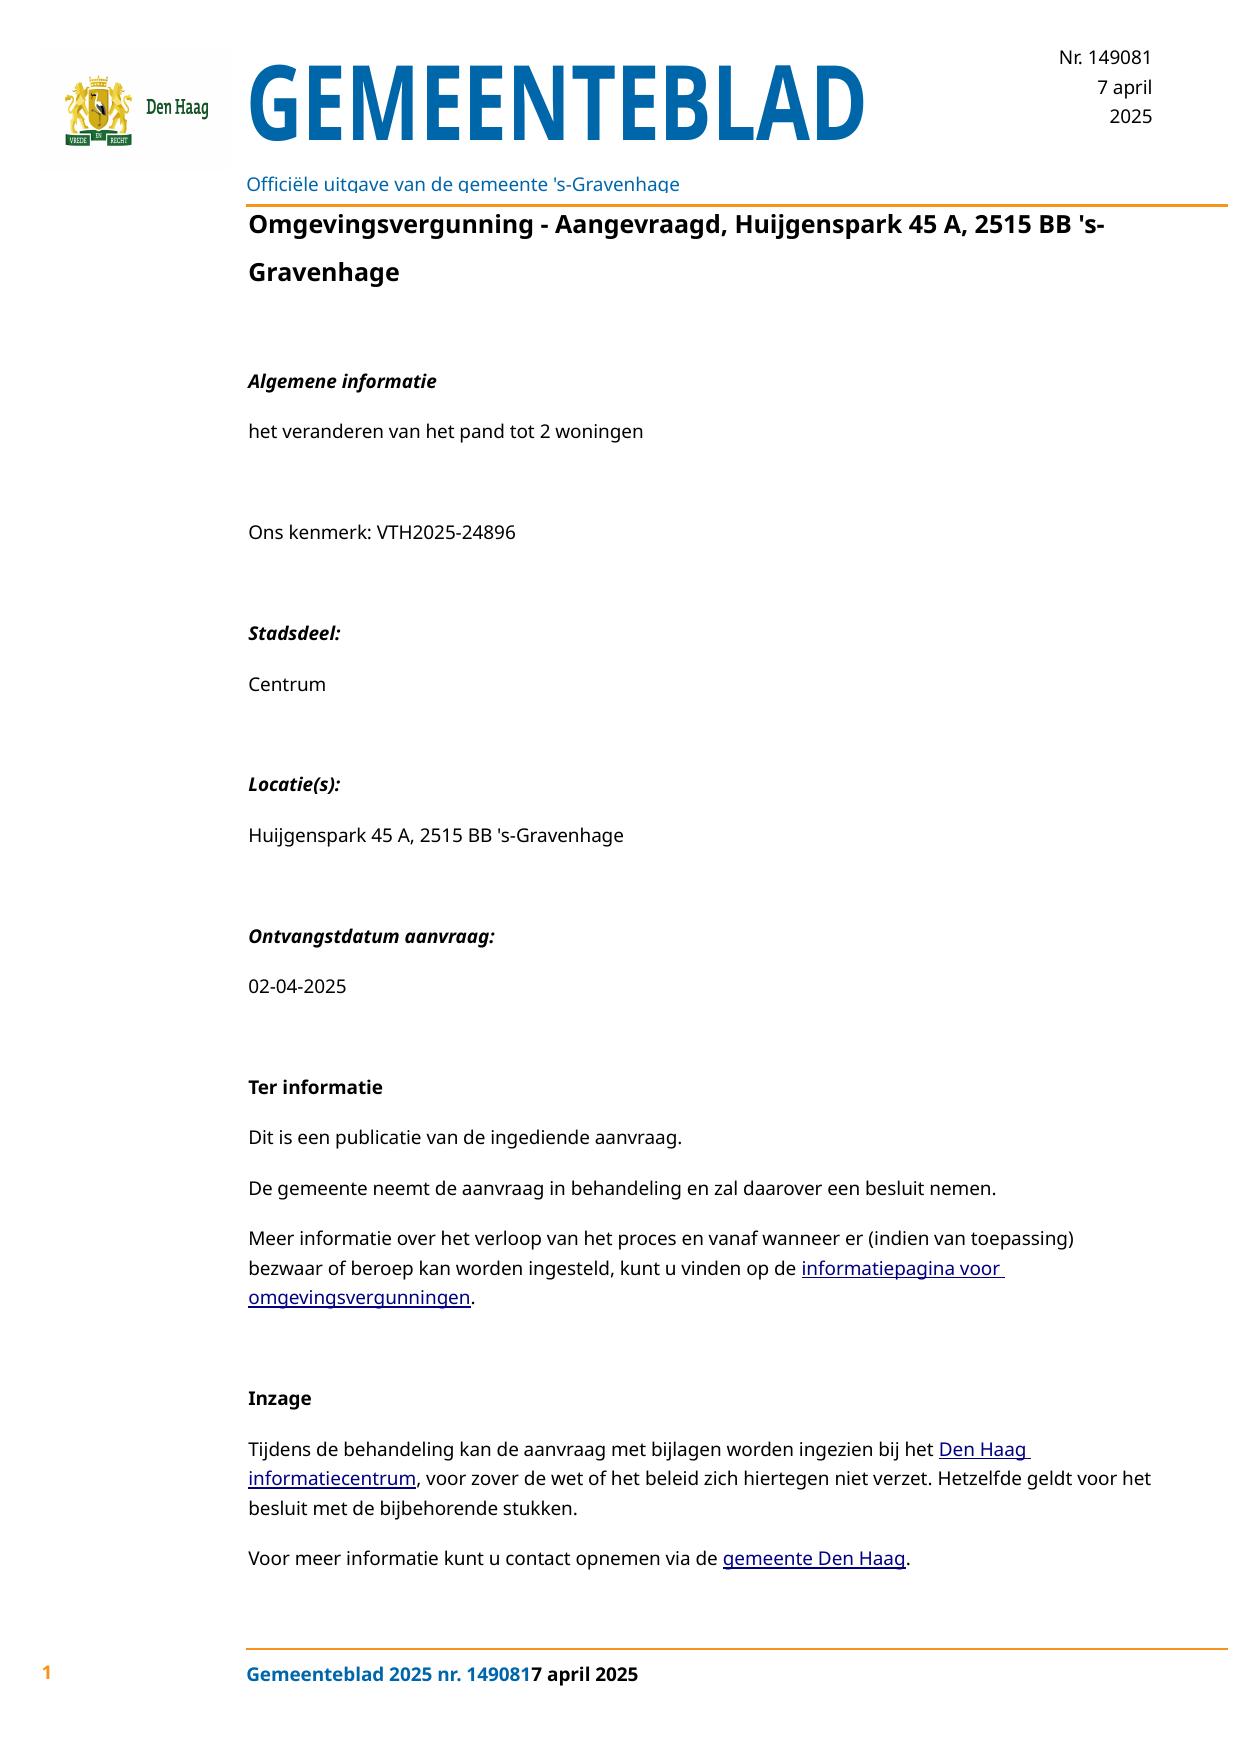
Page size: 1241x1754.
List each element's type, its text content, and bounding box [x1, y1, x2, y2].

text Ons kenmerk: VTH2025-24896 [248, 519, 1152, 545]
text Meer informatie over het verloop van het proces en vanaf wanneer er (indien van toepassing) bezwaar of beroep kan worden ingesteld, kunt u vinden op de informatiepagina voor omgevingsvergunningen. [248, 1225, 1152, 1310]
text Dit is een publicatie van de ingediende aanvraag. [248, 1124, 1152, 1150]
text Stadsdeel: [248, 620, 1152, 646]
text het veranderen van het pand tot 2 woningen [248, 419, 1152, 444]
text De gemeente neemt de aanvraag in behandeling en zal daarover een besluit nemen. [248, 1175, 1152, 1201]
text Locatie(s): [248, 772, 1152, 797]
text Inzage [248, 1385, 1152, 1411]
text Omgevingsvergunning - Aangevraagd, Huijgenspark 45 A, 2515 BB 's-Gravenhage [248, 207, 1152, 288]
text Voor meer informatie kunt u contact opnemen via de gemeente Den Haag. [248, 1545, 1152, 1571]
text Algemene informatie [248, 368, 1152, 394]
picture [41, 47, 231, 172]
text Huijgenspark 45 A, 2515 BB 's-Gravenhage [248, 822, 1152, 848]
text Tijdens de behandeling kan de aanvraag met bijlagen worden ingezien bij het Den Haag informatiecentrum, voor zover de wet of het beleid zich hiertegen niet verzet. Hetzelfde geldt voor het besluit met de bijbehorende stukken. [248, 1436, 1152, 1521]
text Centrum [248, 671, 1152, 697]
text 02-04-2025 [248, 973, 1152, 999]
text Ontvangstdatum aanvraag: [248, 923, 1152, 949]
text Ter informatie [248, 1074, 1152, 1100]
